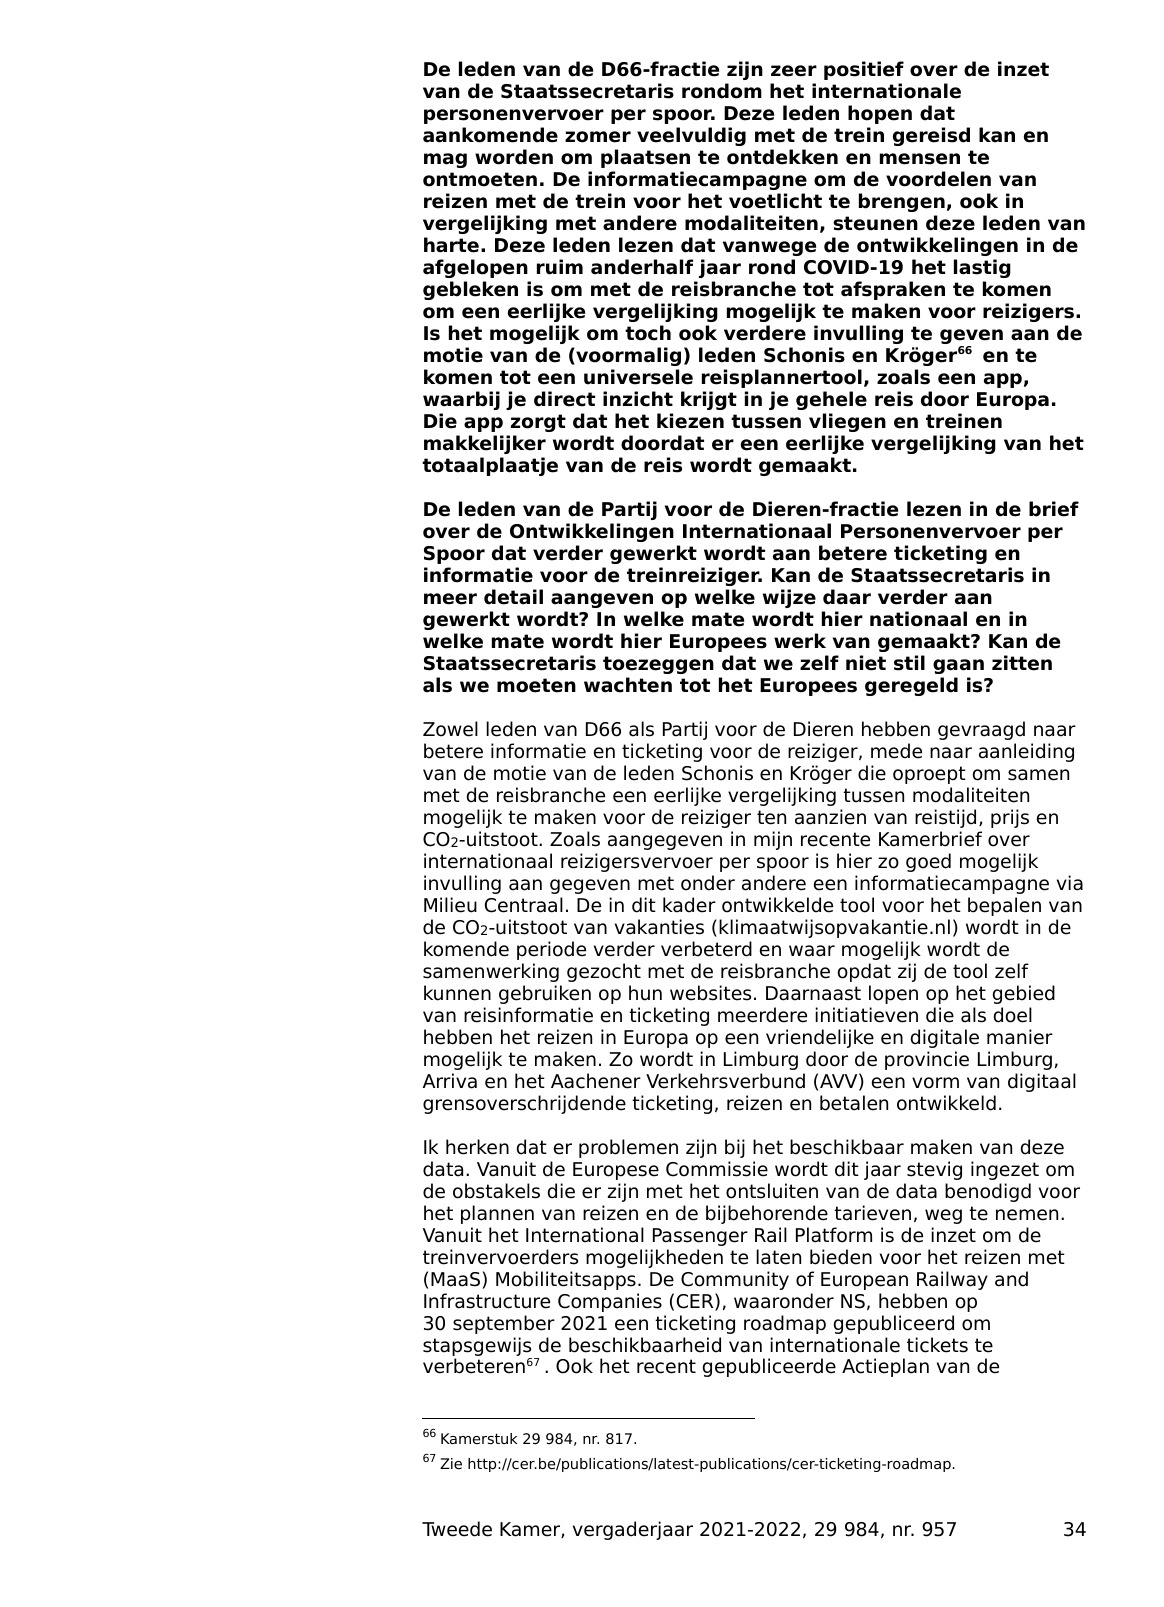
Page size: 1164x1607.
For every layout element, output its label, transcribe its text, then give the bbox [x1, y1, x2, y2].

text De leden van de D66-fractie zijn zeer positief over de inzet van de Staatssecretaris rondom het internationale personenvervoer per spoor. Deze leden hopen dat aankomende zomer veelvuldig met de trein gereisd kan en mag worden om plaatsen te ontdekken en mensen te ontmoeten. De informatiecampagne om de voordelen van reizen met de trein voor het voetlicht te brengen, ook in vergelijking met andere modaliteiten, steunen deze leden van harte. Deze leden lezen dat vanwege de ontwikkelingen in de afgelopen ruim anderhalf jaar rond COVID-19 het lastig gebleken is om met de reisbranche tot afspraken te komen om een eerlijke vergelijking mogelijk te maken voor reizigers. Is het mogelijk om toch ook verdere invulling te geven aan de motie van de (voormalig) leden Schonis en Kröger en te komen tot een universele reisplannertool, zoals een app, waarbij je direct inzicht krijgt in je gehele reis door Europa. Die app zorgt dat het kiezen tussen vliegen en treinen makkelijker wordt doordat er een eerlijke vergelijking van het totaalplaatje van de reis wordt gemaakt. [422, 59, 1087, 477]
text Zowel leden van D66 als Partij voor de Dieren hebben gevraagd naar betere informatie en ticketing voor de reiziger, mede naar aanleiding van de motie van de leden Schonis en Kröger die oproept om samen met de reisbranche een eerlijke vergelijking tussen modaliteiten mogelijk te maken voor de reiziger ten aanzien van reistijd, prijs en CO2-uitstoot. Zoals aangegeven in mijn recente Kamerbrief over internationaal reizigersvervoer per spoor is hier zo goed mogelijk invulling aan gegeven met onder andere een informatiecampagne via Milieu Centraal. De in dit kader ontwikkelde tool voor het bepalen van de CO2-uitstoot van vakanties (klimaatwijsopvakantie.nl) wordt in de komende periode verder verbeterd en waar mogelijk wordt de samenwerking gezocht met de reisbranche opdat zij de tool zelf kunnen gebruiken op hun websites. Daarnaast lopen op het gebied van reisinformatie en ticketing meerdere initiatieven die als doel hebben het reizen in Europa op een vriendelijke en digitale manier mogelijk te maken. Zo wordt in Limburg door de provincie Limburg, Arriva en het Aachener Verkehrsverbund (AVV) een vorm van digitaal grensoverschrijdende ticketing, reizen en betalen ontwikkeld. [422, 719, 1087, 1114]
text De leden van de Partij voor de Dieren-fractie lezen in de brief over de Ontwikkelingen Internationaal Personenvervoer per Spoor dat verder gewerkt wordt aan betere ticketing en informatie voor de treinreiziger. Kan de Staatssecretaris in meer detail aangeven op welke wijze daar verder aan gewerkt wordt? In welke mate wordt hier nationaal en in welke mate wordt hier Europees werk van gemaakt? Kan de Staatssecretaris toezeggen dat we zelf niet stil gaan zitten als we moeten wachten tot het Europees geregeld is? [422, 499, 1087, 697]
text Ik herken dat er problemen zijn bij het beschikbaar maken van deze data. Vanuit de Europese Commissie wordt dit jaar stevig ingezet om de obstakels die er zijn met het ontsluiten van de data benodigd voor het plannen van reizen en de bijbehorende tarieven, weg te nemen. Vanuit het International Passenger Rail Platform is de inzet om de treinvervoerders mogelijkheden te laten bieden voor het reizen met (MaaS) Mobiliteitsapps. De Community of European Railway and Infrastructure Companies (CER), waaronder NS, hebben op 30 september 2021 een ticketing roadmap gepubliceerd om stapsgewijs de beschikbaarheid van internationale tickets te verbeteren. Ook het recent gepubliceerde Actieplan van de [422, 1137, 1087, 1378]
text Zie http://cer.be/publications/latest-publications/cer-ticketing-roadmap. [422, 1452, 1087, 1474]
text Kamerstuk 29 984, nr. 817. [422, 1427, 1087, 1449]
